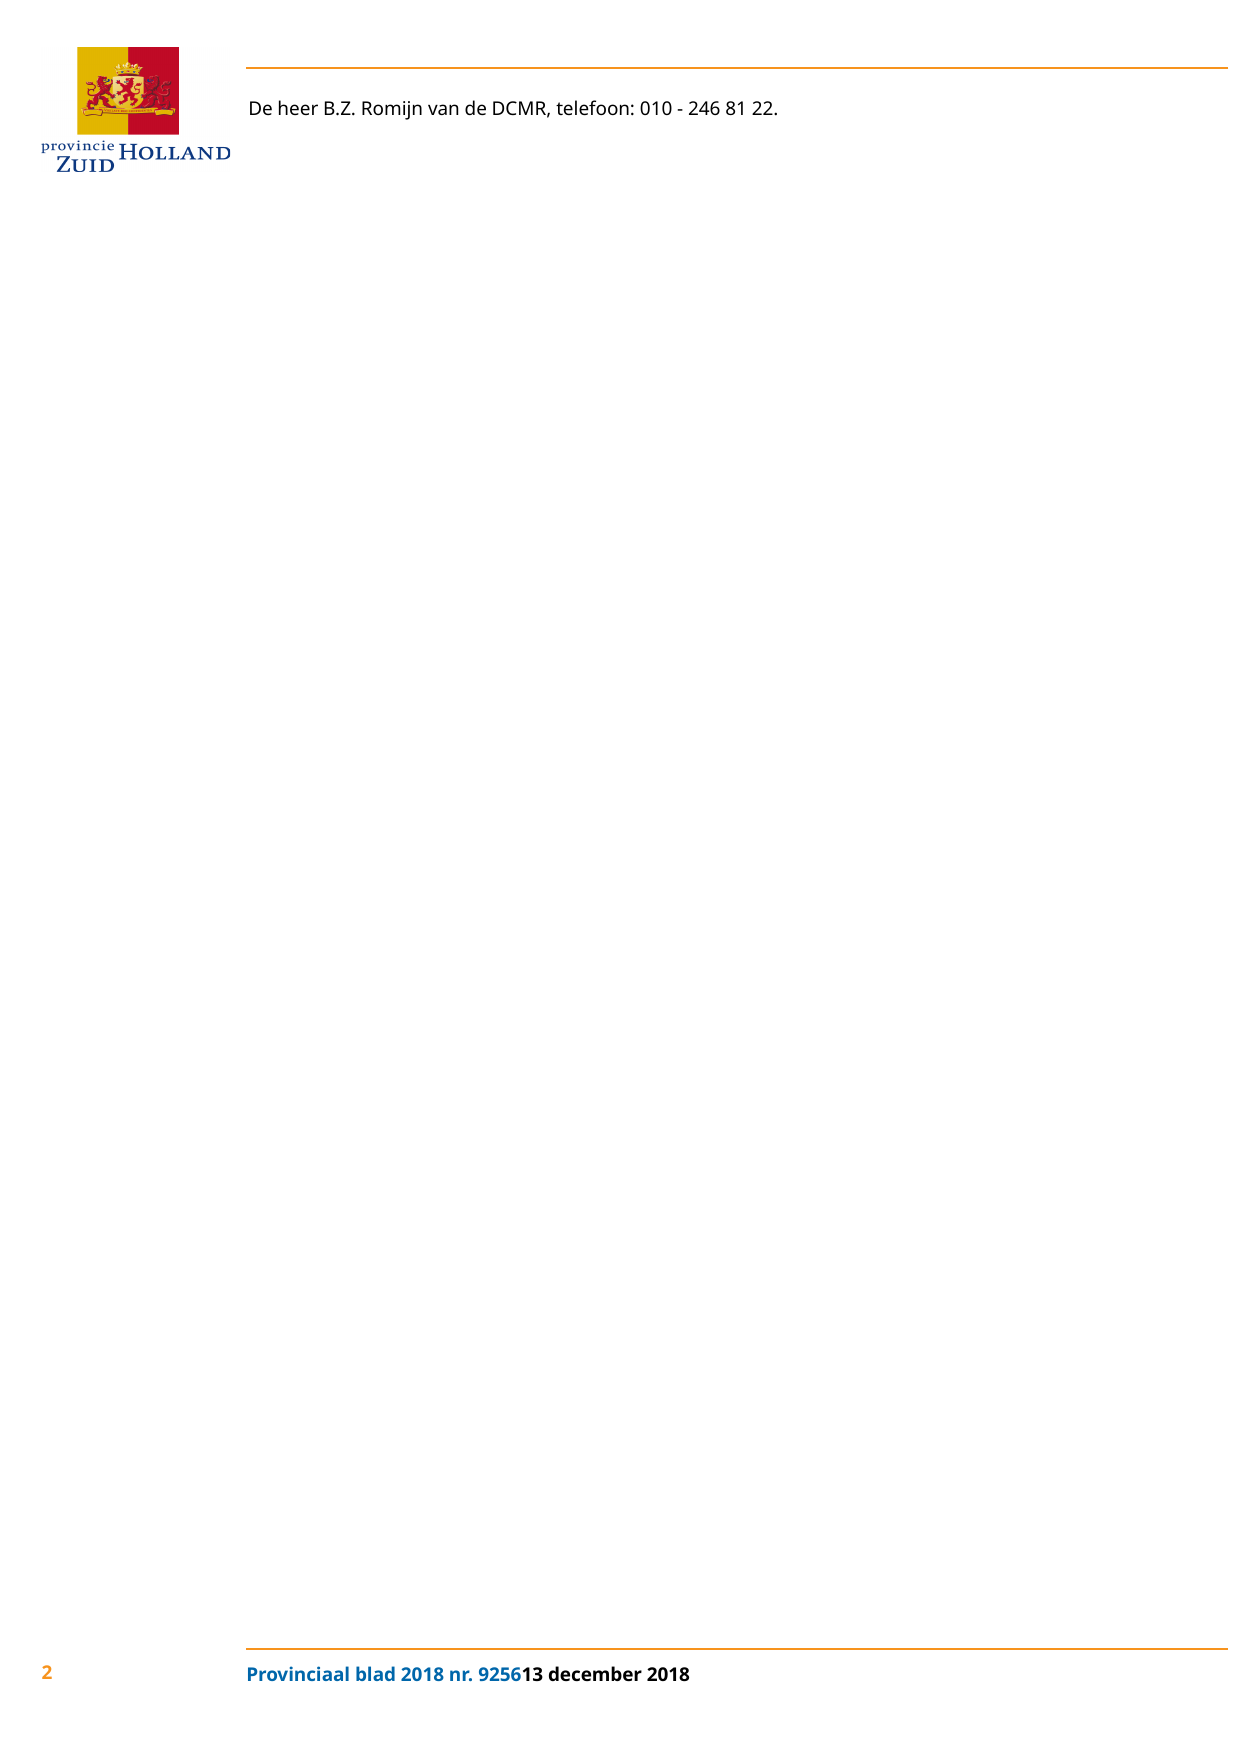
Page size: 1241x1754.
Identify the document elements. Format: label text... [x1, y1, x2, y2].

picture [41, 47, 231, 172]
text De heer B.Z. Romijn van de DCMR, telefoon: 010 - 246 81 22. [248, 95, 1152, 121]
